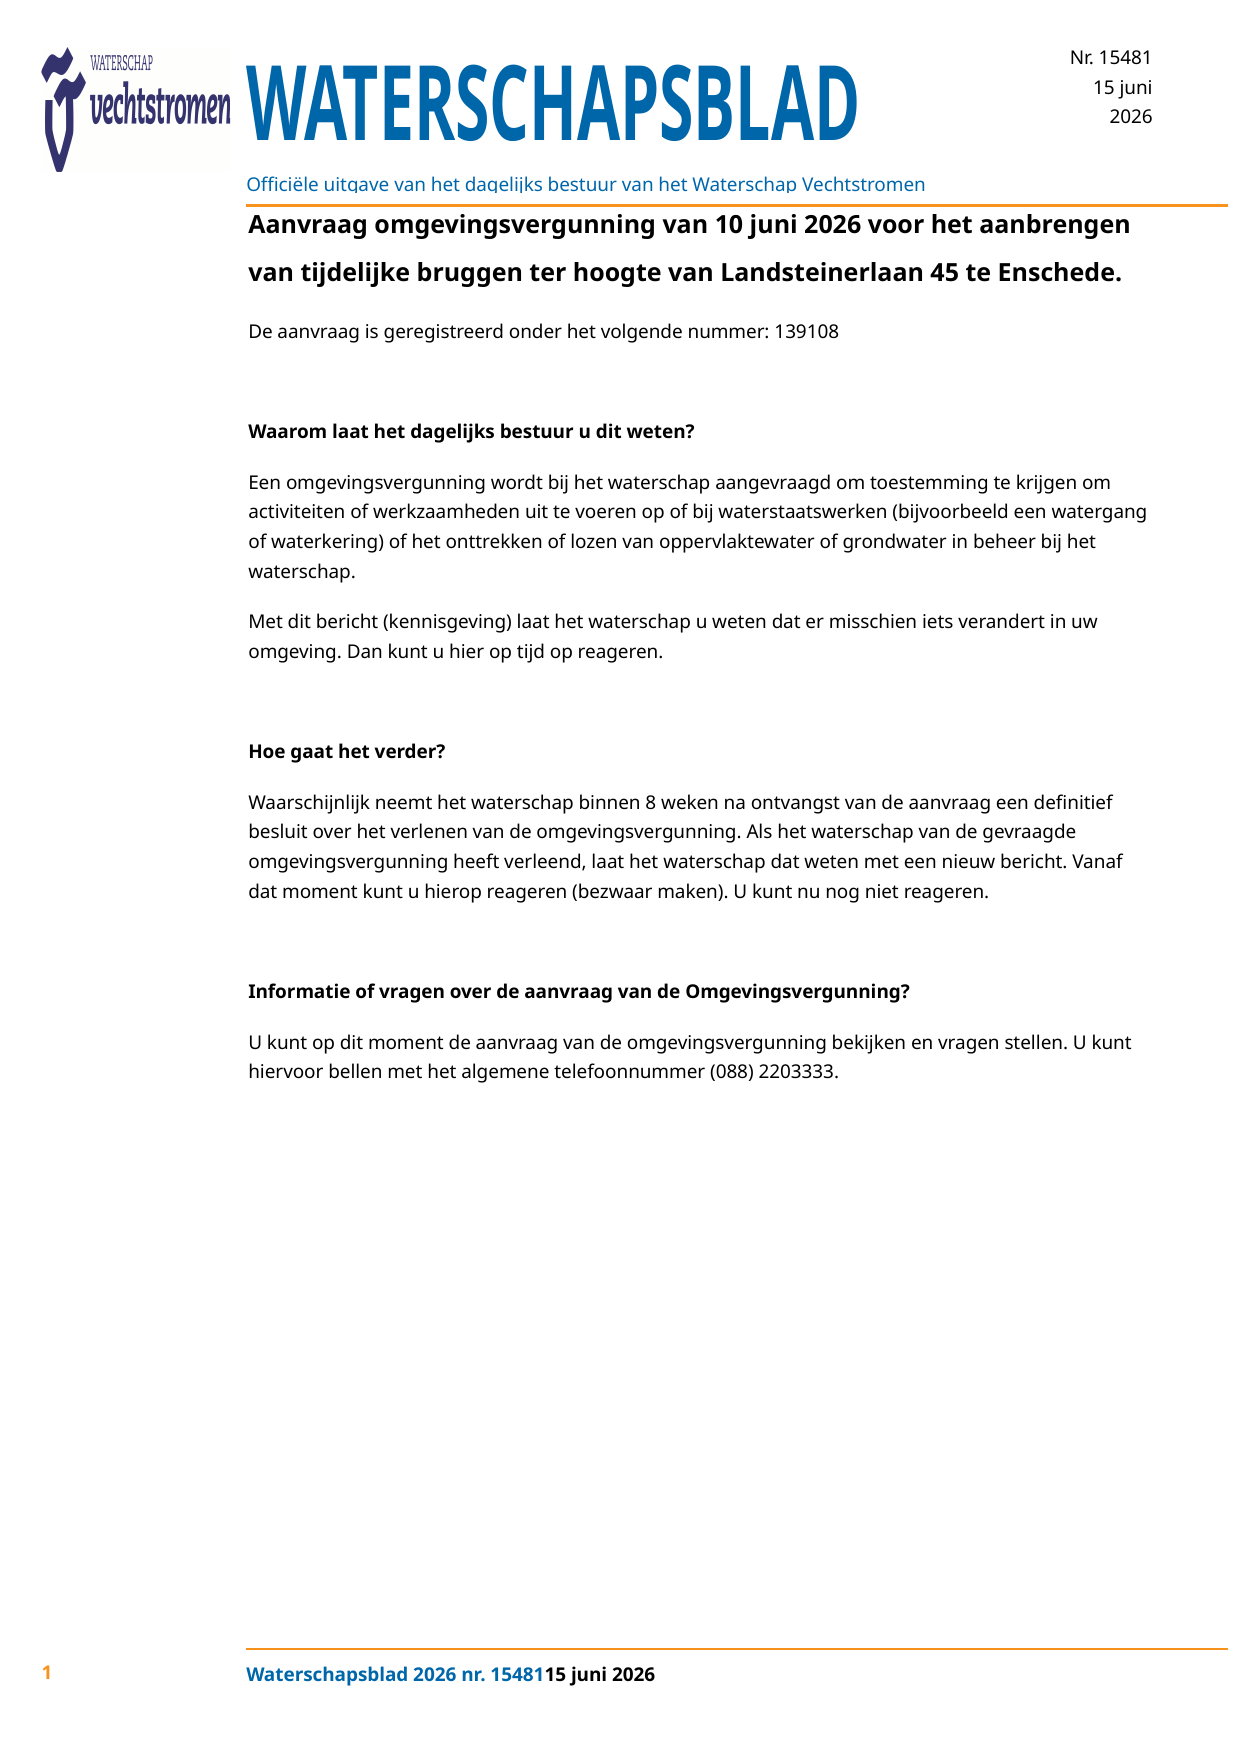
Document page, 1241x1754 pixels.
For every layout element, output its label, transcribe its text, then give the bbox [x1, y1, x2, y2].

text Aanvraag omgevingsvergunning van 10 juni 2026 voor het aanbrengen van tijdelijke bruggen ter hoogte van Landsteinerlaan 45 te Enschede. [248, 207, 1152, 288]
text Waarschijnlijk neemt het waterschap binnen 8 weken na ontvangst van de aanvraag een definitief besluit over het verlenen van de omgevingsvergunning. Als het waterschap van de gevraagde omgevingsvergunning heeft verleend, laat het waterschap dat weten met een nieuw bericht. Vanaf dat moment kunt u hierop reageren (bezwaar maken). U kunt nu nog niet reageren. [248, 789, 1152, 904]
text Met dit bericht (kennisgeving) laat het waterschap u weten dat er misschien iets verandert in uw omgeving. Dan kunt u hier op tijd op reageren. [248, 608, 1152, 664]
text De aanvraag is geregistreerd onder het volgende nummer: 139108 [248, 318, 1152, 344]
picture [41, 47, 231, 172]
text Een omgevingsvergunning wordt bij het waterschap aangevraagd om toestemming te krijgen om activiteiten of werkzaamheden uit te voeren op of bij waterstaatswerken (bijvoorbeeld een watergang of waterkering) of het onttrekken of lozen van oppervlaktewater of grondwater in beheer bij het waterschap. [248, 469, 1152, 584]
text Hoe gaat het verder? [248, 739, 1152, 764]
text Waarom laat het dagelijks bestuur u dit weten? [248, 419, 1152, 444]
text U kunt op dit moment de aanvraag van de omgevingsvergunning bekijken en vragen stellen. U kunt hiervoor bellen met het algemene telefoonnummer (088) 2203333. [248, 1029, 1152, 1084]
text Informatie of vragen over de aanvraag van de Omgevingsvergunning? [248, 979, 1152, 1004]
